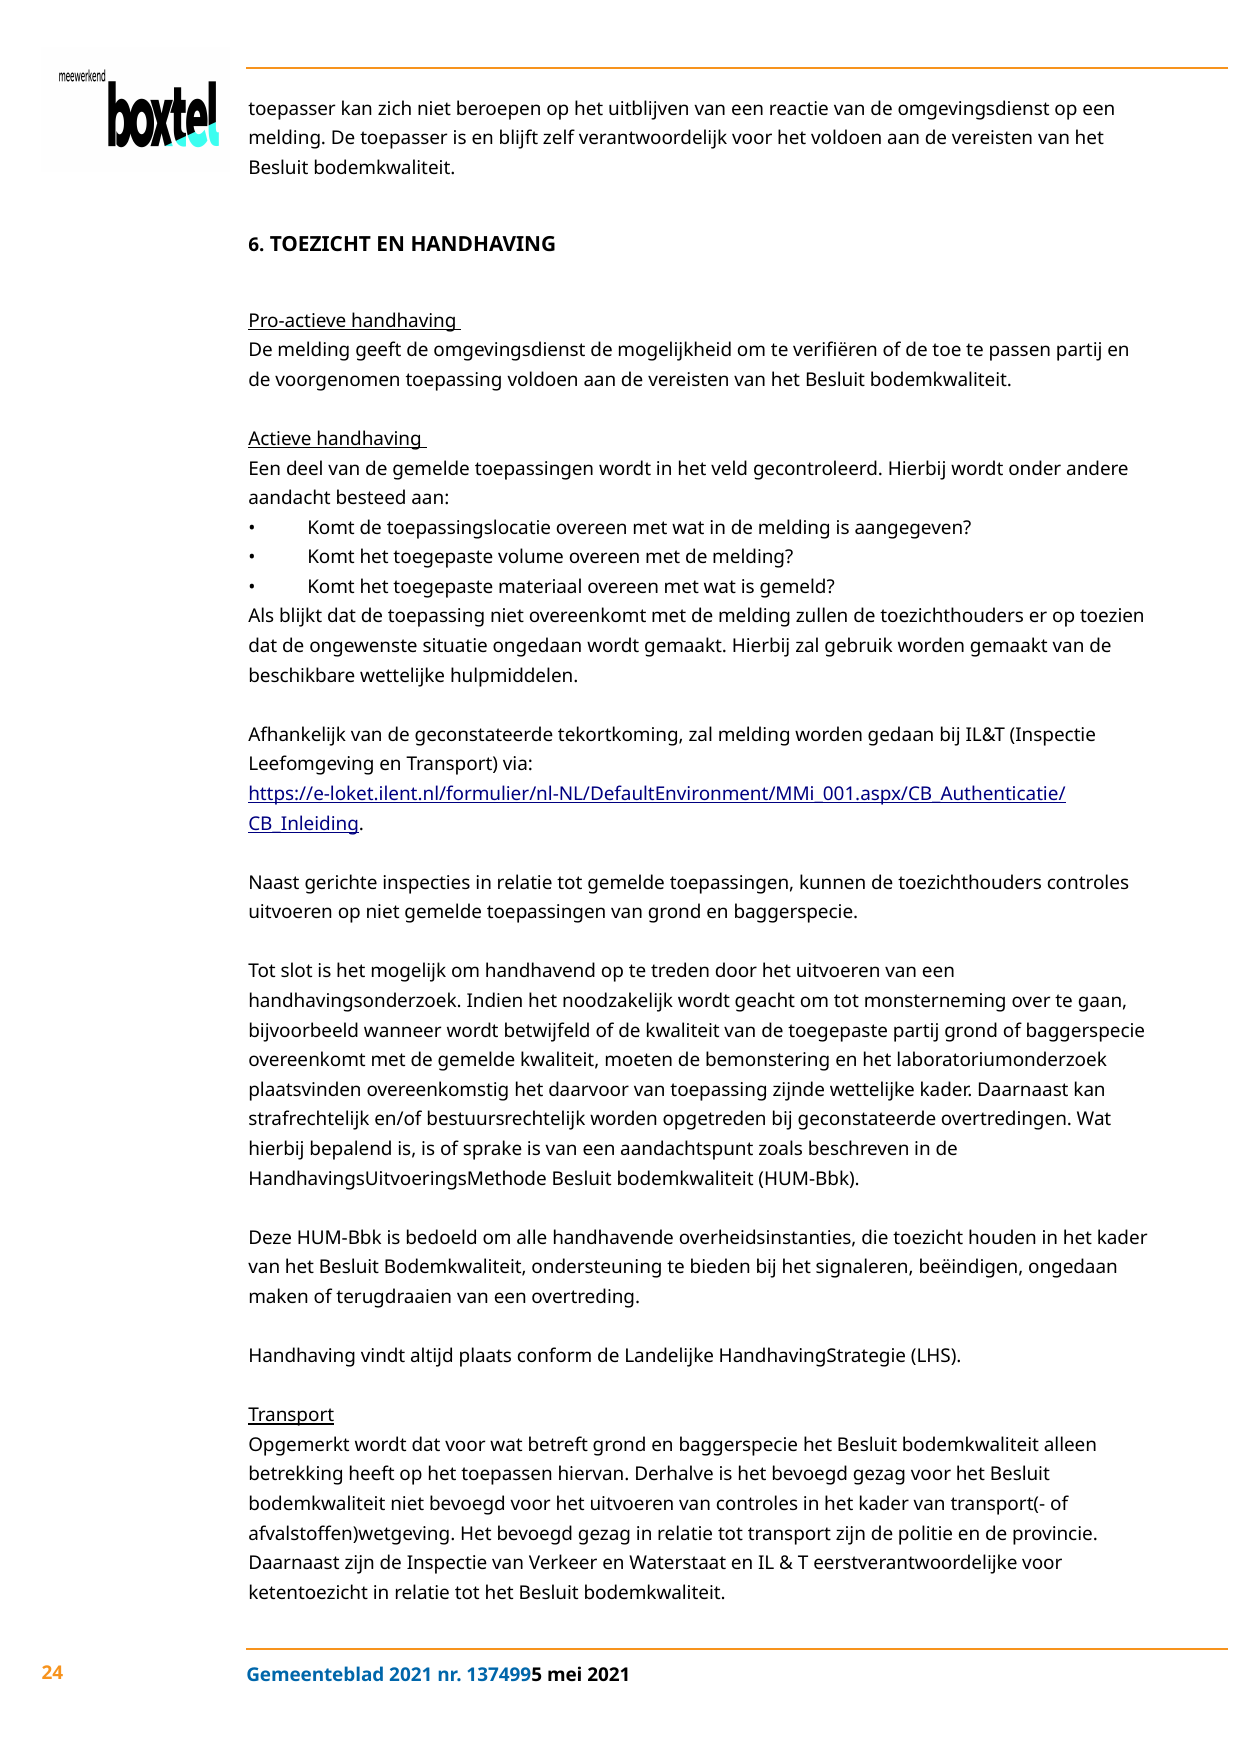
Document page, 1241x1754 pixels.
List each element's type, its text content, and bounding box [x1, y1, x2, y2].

text Afhankelijk van de geconstateerde tekortkoming, zal melding worden gedaan bij IL&T (Inspectie Leefomgeving en Transport) via: https://e-loket.ilent.nl/formulier/nl-NL/DefaultEnvironment/MMi_001.aspx/CB_Authenticatie/CB_Inleiding. [248, 721, 1152, 836]
text Een deel van de gemelde toepassingen wordt in het veld gecontroleerd. Hierbij wordt onder andere aandacht besteed aan: [248, 455, 1152, 510]
text Opgemerkt wordt dat voor wat betreft grond en baggerspecie het Besluit bodemkwaliteit alleen betrekking heeft op het toepassen hiervan. Derhalve is het bevoegd gezag voor het Besluit bodemkwaliteit niet bevoegd voor het uitvoeren van controles in het kader van transport(- of afvalstoffen)wetgeving. Het bevoegd gezag in relatie tot transport zijn de politie en de provincie. [248, 1431, 1152, 1546]
text Actieve handhaving [248, 425, 1152, 451]
list Komt het toegepaste volume overeen met de melding? [248, 543, 1152, 569]
text De melding geeft de omgevingsdienst de mogelijkheid om te verifiëren of de toe te passen partij en de voorgenomen toepassing voldoen aan de vereisten van het Besluit bodemkwaliteit. [248, 336, 1152, 392]
text Tot slot is het mogelijk om handhavend op te treden door het uitvoeren van een handhavingsonderzoek. Indien het noodzakelijk wordt geacht om tot monsterneming over te gaan, bijvoorbeeld wanneer wordt betwijfeld of de kwaliteit van de toegepaste partij grond of baggerspecie overeenkomt met de gemelde kwaliteit, moeten de bemonstering en het laboratoriumonderzoek plaatsvinden overeenkomstig het daarvoor van toepassing zijnde wettelijke kader. Daarnaast kan strafrechtelijk en/of bestuursrechtelijk worden opgetreden bij geconstateerde overtredingen. Wat hierbij bepalend is, is of sprake is van een aandachtspunt zoals beschreven in de HandhavingsUitvoeringsMethode Besluit bodemkwaliteit (HUM-Bbk). [248, 958, 1152, 1191]
text 6. TOEZICHT EN HANDHAVING [248, 229, 1152, 258]
list Komt het toegepaste materiaal overeen met wat is gemeld? [248, 573, 1152, 599]
text toepasser kan zich niet beroepen op het uitblijven van een reactie van de omgevingsdienst op een melding. De toepasser is en blijft zelf verantwoordelijk voor het voldoen aan de vereisten van het Besluit bodemkwaliteit. [248, 95, 1152, 180]
text Transport [248, 1401, 1152, 1427]
text Handhaving vindt altijd plaats conform de Landelijke HandhavingStrategie (LHS). [248, 1342, 1152, 1368]
picture [41, 47, 231, 172]
list Komt de toepassingslocatie overeen met wat in de melding is aangegeven? [248, 514, 1152, 540]
text Naast gerichte inspecties in relatie tot gemelde toepassingen, kunnen de toezichthouders controles uitvoeren op niet gemelde toepassingen van grond en baggerspecie. [248, 869, 1152, 924]
text Pro-actieve handhaving [248, 307, 1152, 333]
text Als blijkt dat de toepassing niet overeenkomt met de melding zullen de toezichthouders er op toezien dat de ongewenste situatie ongedaan wordt gemaakt. Hierbij zal gebruik worden gemaakt van de beschikbare wettelijke hulpmiddelen. [248, 603, 1152, 688]
text Deze HUM-Bbk is bedoeld om alle handhavende overheidsinstanties, die toezicht houden in het kader van het Besluit Bodemkwaliteit, ondersteuning te bieden bij het signaleren, beëindigen, ongedaan maken of terugdraaien van een overtreding. [248, 1224, 1152, 1309]
text Daarnaast zijn de Inspectie van Verkeer en Waterstaat en IL & T eerstverantwoordelijke voor ketentoezicht in relatie tot het Besluit bodemkwaliteit. [248, 1549, 1152, 1605]
